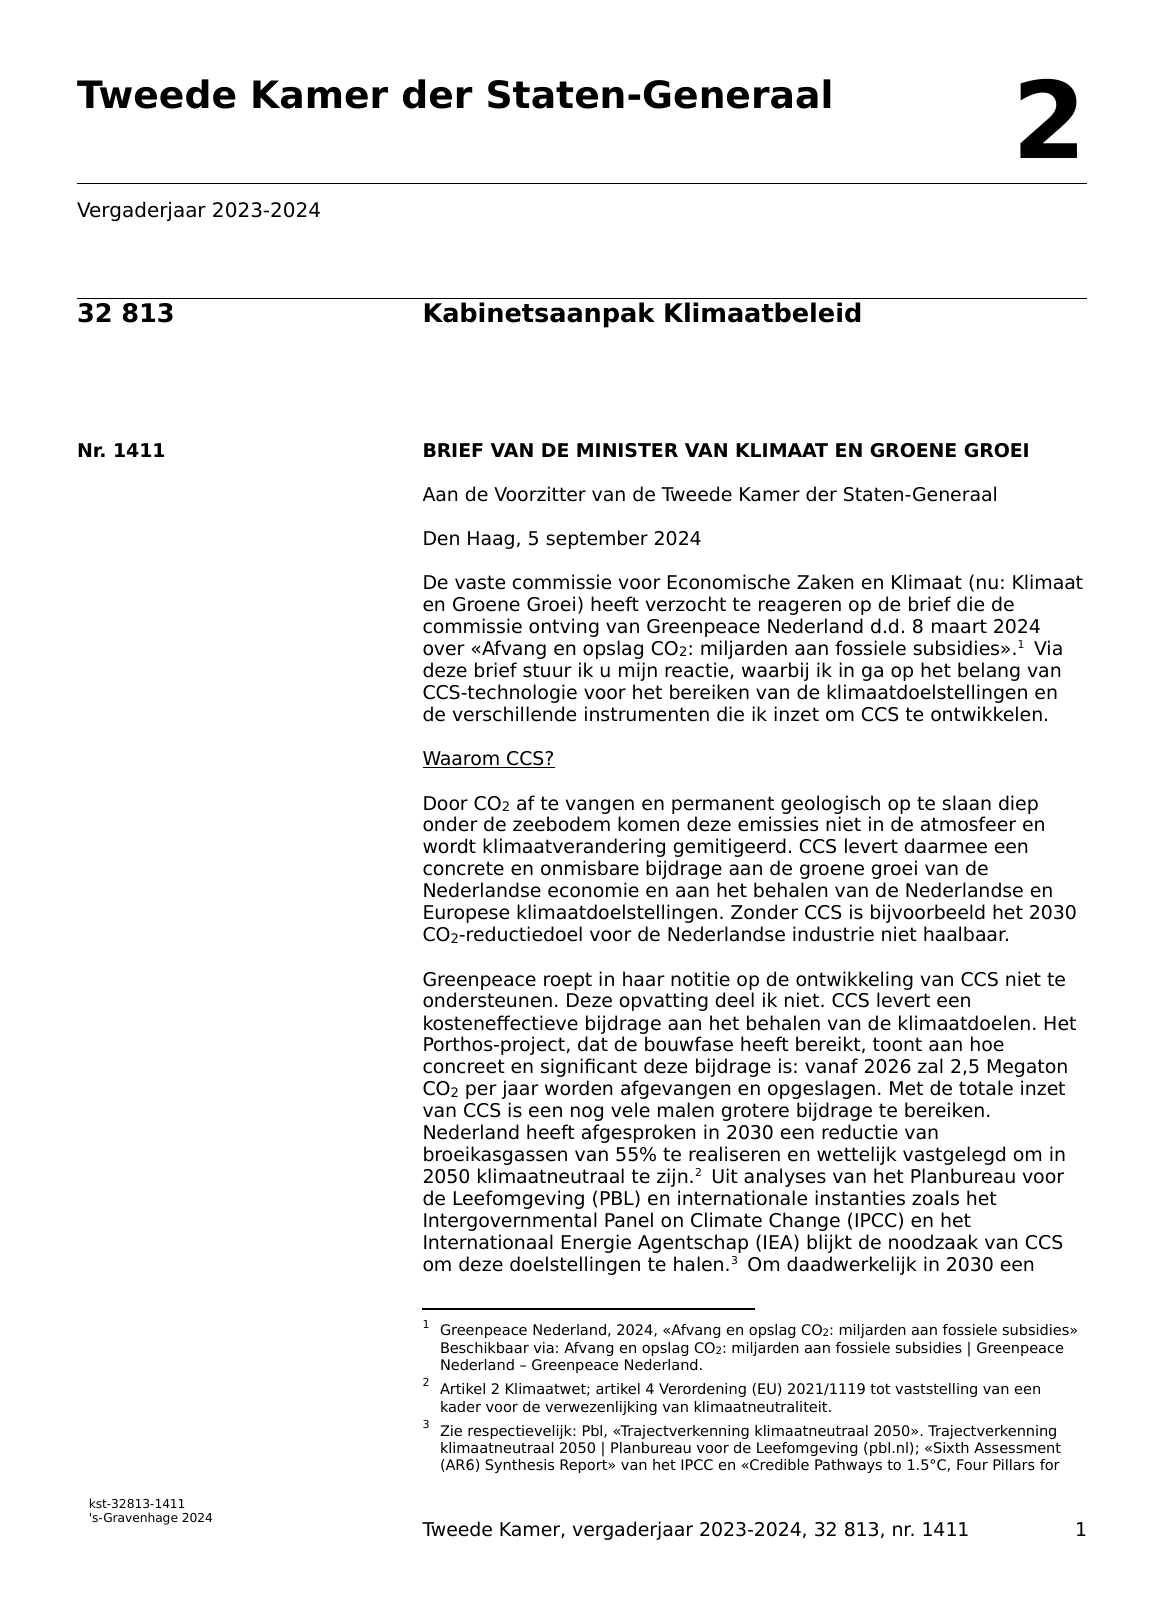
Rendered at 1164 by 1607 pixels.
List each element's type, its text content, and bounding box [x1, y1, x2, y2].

text Aan de Voorzitter van de Tweede Kamer der Staten-Generaal [422, 484, 1087, 506]
subtitle Nr. 1411 BRIEF VAN DE MINISTER VAN KLIMAAT EN GROENE GROEI [77, 440, 1087, 462]
table_header 2 [886, 59, 1087, 183]
text Greenpeace roept in haar notitie op de ontwikkeling van CCS niet te ondersteunen. Deze opvatting deel ik niet. CCS levert een kosteneffectieve bijdrage aan het behalen van de klimaatdoelen. Het Porthos-project, dat de bouwfase heeft bereikt, toont aan hoe concreet en significant deze bijdrage is: vanaf 2026 zal 2,5 Megaton CO2 per jaar worden afgevangen en opgeslagen. Met de totale inzet van CCS is een nog vele malen grotere bijdrage te bereiken. Nederland heeft afgesproken in 2030 een reductie van broeikasgassen van 55% te realiseren en wettelijk vastgelegd om in 2050 klimaatneutraal te zijn. Uit analyses van het Planbureau voor de Leefomgeving (PBL) en internationale instanties zoals het Intergovernmental Panel on Climate Change (IPCC) en het Internationaal Energie Agentschap (IEA) blijkt de noodzaak van CCS om deze doelstellingen te halen. Om daadwerkelijk in 2030 een [422, 968, 1087, 1276]
text De vaste commissie voor Economische Zaken en Klimaat (nu: Klimaat en Groene Groei) heeft verzocht te reageren op de brief die de commissie ontving van Greenpeace Nederland d.d. 8 maart 2024 over «Afvang en opslag CO2: miljarden aan fossiele subsidies». Via deze brief stuur ik u mijn reactie, waarbij ik in ga op het belang van CCS-technologie voor het bereiken van de klimaatdoelstellingen en de verschillende instrumenten die ik inzet om CCS te ontwikkelen. [422, 572, 1087, 726]
text Door CO2 af te vangen en permanent geologisch op te slaan diep onder de zeebodem komen deze emissies niet in de atmosfeer en wordt klimaatverandering gemitigeerd. CCS levert daarmee een concrete en onmisbare bijdrage aan de groene groei van de Nederlandse economie en aan het behalen van de Nederlandse en Europese klimaatdoelstellingen. Zonder CCS is bijvoorbeeld het 2030 CO2-reductiedoel voor de Nederlandse industrie niet haalbaar. [422, 792, 1087, 946]
text Den Haag, 5 september 2024 [422, 528, 1087, 550]
text Greenpeace Nederland, 2024, «Afvang en opslag CO2: miljarden aan fossiele subsidies» Beschikbaar via: Afvang en opslag CO2: miljarden aan fossiele subsidies | Greenpeace Nederland – Greenpeace Nederland. [422, 1318, 1087, 1374]
text 's-Gravenhage 2024 [88, 1511, 323, 1525]
text kst-32813-1411 [88, 1497, 323, 1511]
table_cell Vergaderjaar 2023-2024 [77, 184, 1087, 298]
table_header Tweede Kamer der Staten-Generaal [77, 59, 886, 183]
subtitle Waarom CCS? [422, 748, 1087, 770]
subtitle 32 813 Kabinetsaanpak Klimaatbeleid [77, 299, 1087, 329]
text Artikel 2 Klimaatwet; artikel 4 Verordening (EU) 2021/1119 tot vaststelling van een kader voor de verwezenlijking van klimaatneutraliteit. [422, 1377, 1087, 1416]
text Zie respectievelijk: Pbl, «Trajectverkenning klimaatneutraal 2050». Trajectverkenning klimaatneutraal 2050 | Planbureau voor de Leefomgeving (pbl.nl); «Sixth Assessment (AR6) Synthesis Report» van het IPCC en «Credible Pathways to 1.5°C, Four Pillars for [422, 1418, 1087, 1474]
